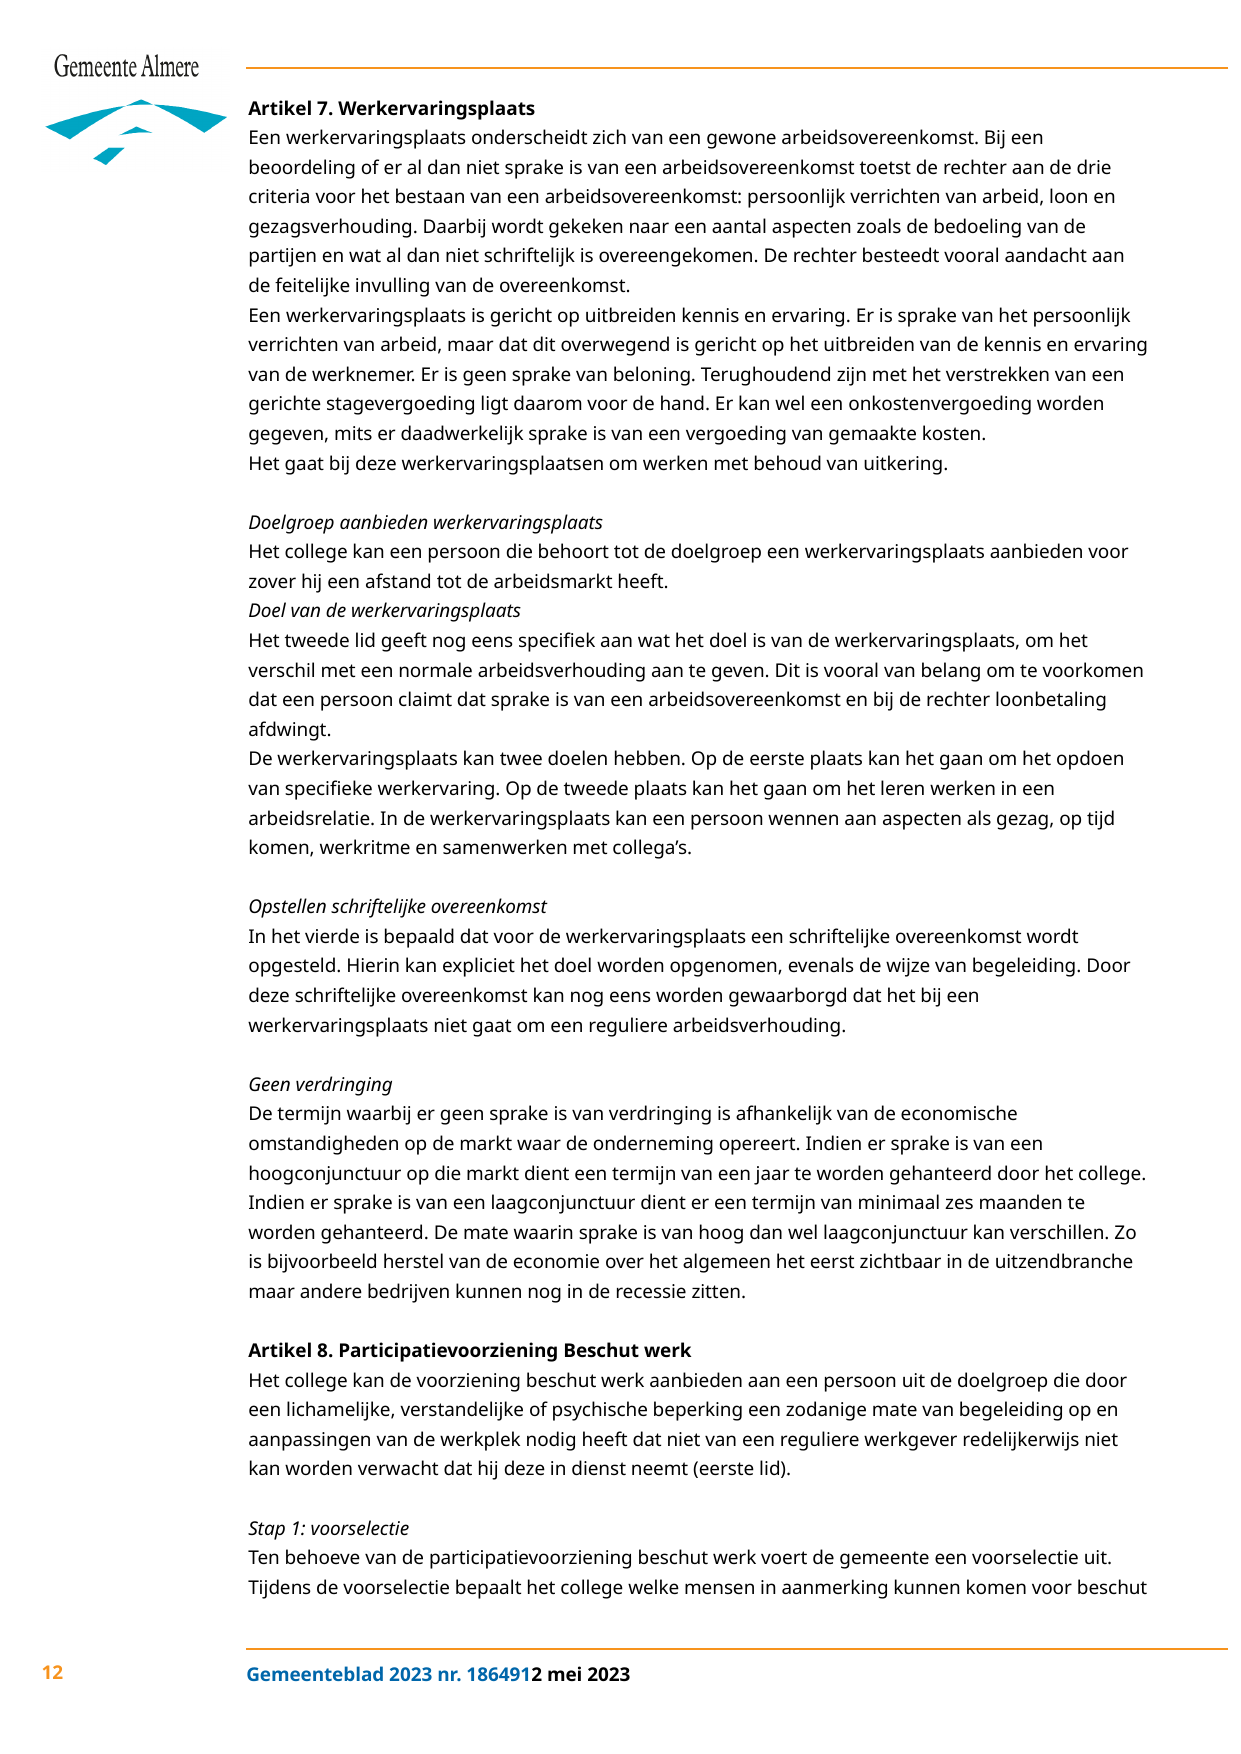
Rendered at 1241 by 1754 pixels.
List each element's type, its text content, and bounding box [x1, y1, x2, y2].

text Het college kan de voorziening beschut werk aanbieden aan een persoon uit de doelgroep die door een lichamelijke, verstandelijke of psychische beperking een zodanige mate van begeleiding op en aanpassingen van de werkplek nodig heeft dat niet van een reguliere werkgever redelijkerwijs niet kan worden verwacht dat hij deze in dienst neemt (eerste lid). [248, 1367, 1152, 1481]
text Stap 1: voorselectie [248, 1515, 1152, 1541]
text Artikel 7. Werkervaringsplaats [248, 95, 1152, 121]
text Het gaat bij deze werkervaringsplaatsen om werken met behoud van uitkering. [248, 450, 1152, 476]
text Doel van de werkervaringsplaats [248, 598, 1152, 623]
text Een werkervaringsplaats onderscheidt zich van een gewone arbeidsovereenkomst. Bij een beoordeling of er al dan niet sprake is van een arbeidsovereenkomst toetst de rechter aan de drie criteria voor het bestaan van een arbeidsovereenkomst: persoonlijk verrichten van arbeid, loon en gezagsverhouding. Daarbij wordt gekeken naar een aantal aspecten zoals de bedoeling van de partijen en wat al dan niet schriftelijk is overeengekomen. De rechter besteedt vooral aandacht aan de feitelijke invulling van de overeenkomst. [248, 124, 1152, 298]
text In het vierde is bepaald dat voor de werkervaringsplaats een schriftelijke overeenkomst wordt opgesteld. Hierin kan expliciet het doel worden opgenomen, evenals de wijze van begeleiding. Door deze schriftelijke overeenkomst kan nog eens worden gewaarborgd dat het bij een werkervaringsplaats niet gaat om een reguliere arbeidsverhouding. [248, 923, 1152, 1038]
text Een werkervaringsplaats is gericht op uitbreiden kennis en ervaring. Er is sprake van het persoonlijk verrichten van arbeid, maar dat dit overwegend is gericht op het uitbreiden van de kennis en ervaring van de werknemer. Er is geen sprake van beloning. Terughoudend zijn met het verstrekken van een gerichte stagevergoeding ligt daarom voor de hand. Er kan wel een onkostenvergoeding worden gegeven, mits er daadwerkelijk sprake is van een vergoeding van gemaakte kosten. [248, 302, 1152, 446]
text Het college kan een persoon die behoort tot de doelgroep een werkervaringsplaats aanbieden voor zover hij een afstand tot de arbeidsmarkt heeft. [248, 538, 1152, 594]
text Doelgroep aanbieden werkervaringsplaats [248, 509, 1152, 535]
text Geen verdringing [248, 1071, 1152, 1097]
text Het tweede lid geeft nog eens specifiek aan wat het doel is van de werkervaringsplaats, om het verschil met een normale arbeidsverhouding aan te geven. Dit is vooral van belang om te voorkomen dat een persoon claimt dat sprake is van een arbeidsovereenkomst en bij de rechter loonbetaling afdwingt. [248, 627, 1152, 742]
text Artikel 8. Participatievoorziening Beschut werk [248, 1337, 1152, 1363]
text Ten behoeve van de participatievoorziening beschut werk voert de gemeente een voorselectie uit. Tijdens de voorselectie bepaalt het college welke mensen in aanmerking kunnen komen voor beschut [248, 1544, 1152, 1600]
text De termijn waarbij er geen sprake is van verdringing is afhankelijk van de economische omstandigheden op de markt waar de onderneming opereert. Indien er sprake is van een hoogconjunctuur op die markt dient een termijn van een jaar te worden gehanteerd door het college. Indien er sprake is van een laagconjunctuur dient er een termijn van minimaal zes maanden te worden gehanteerd. De mate waarin sprake is van hoog dan wel laagconjunctuur kan verschillen. Zo is bijvoorbeeld herstel van de economie over het algemeen het eerst zichtbaar in de uitzendbranche maar andere bedrijven kunnen nog in de recessie zitten. [248, 1101, 1152, 1304]
text Opstellen schriftelijke overeenkomst [248, 893, 1152, 919]
text De werkervaringsplaats kan twee doelen hebben. Op de eerste plaats kan het gaan om het opdoen van specifieke werkervaring. Op de tweede plaats kan het gaan om het leren werken in een arbeidsrelatie. In de werkervaringsplaats kan een persoon wennen aan aspecten als gezag, op tijd komen, werkritme en samenwerken met collega’s. [248, 746, 1152, 860]
picture [41, 47, 231, 172]
